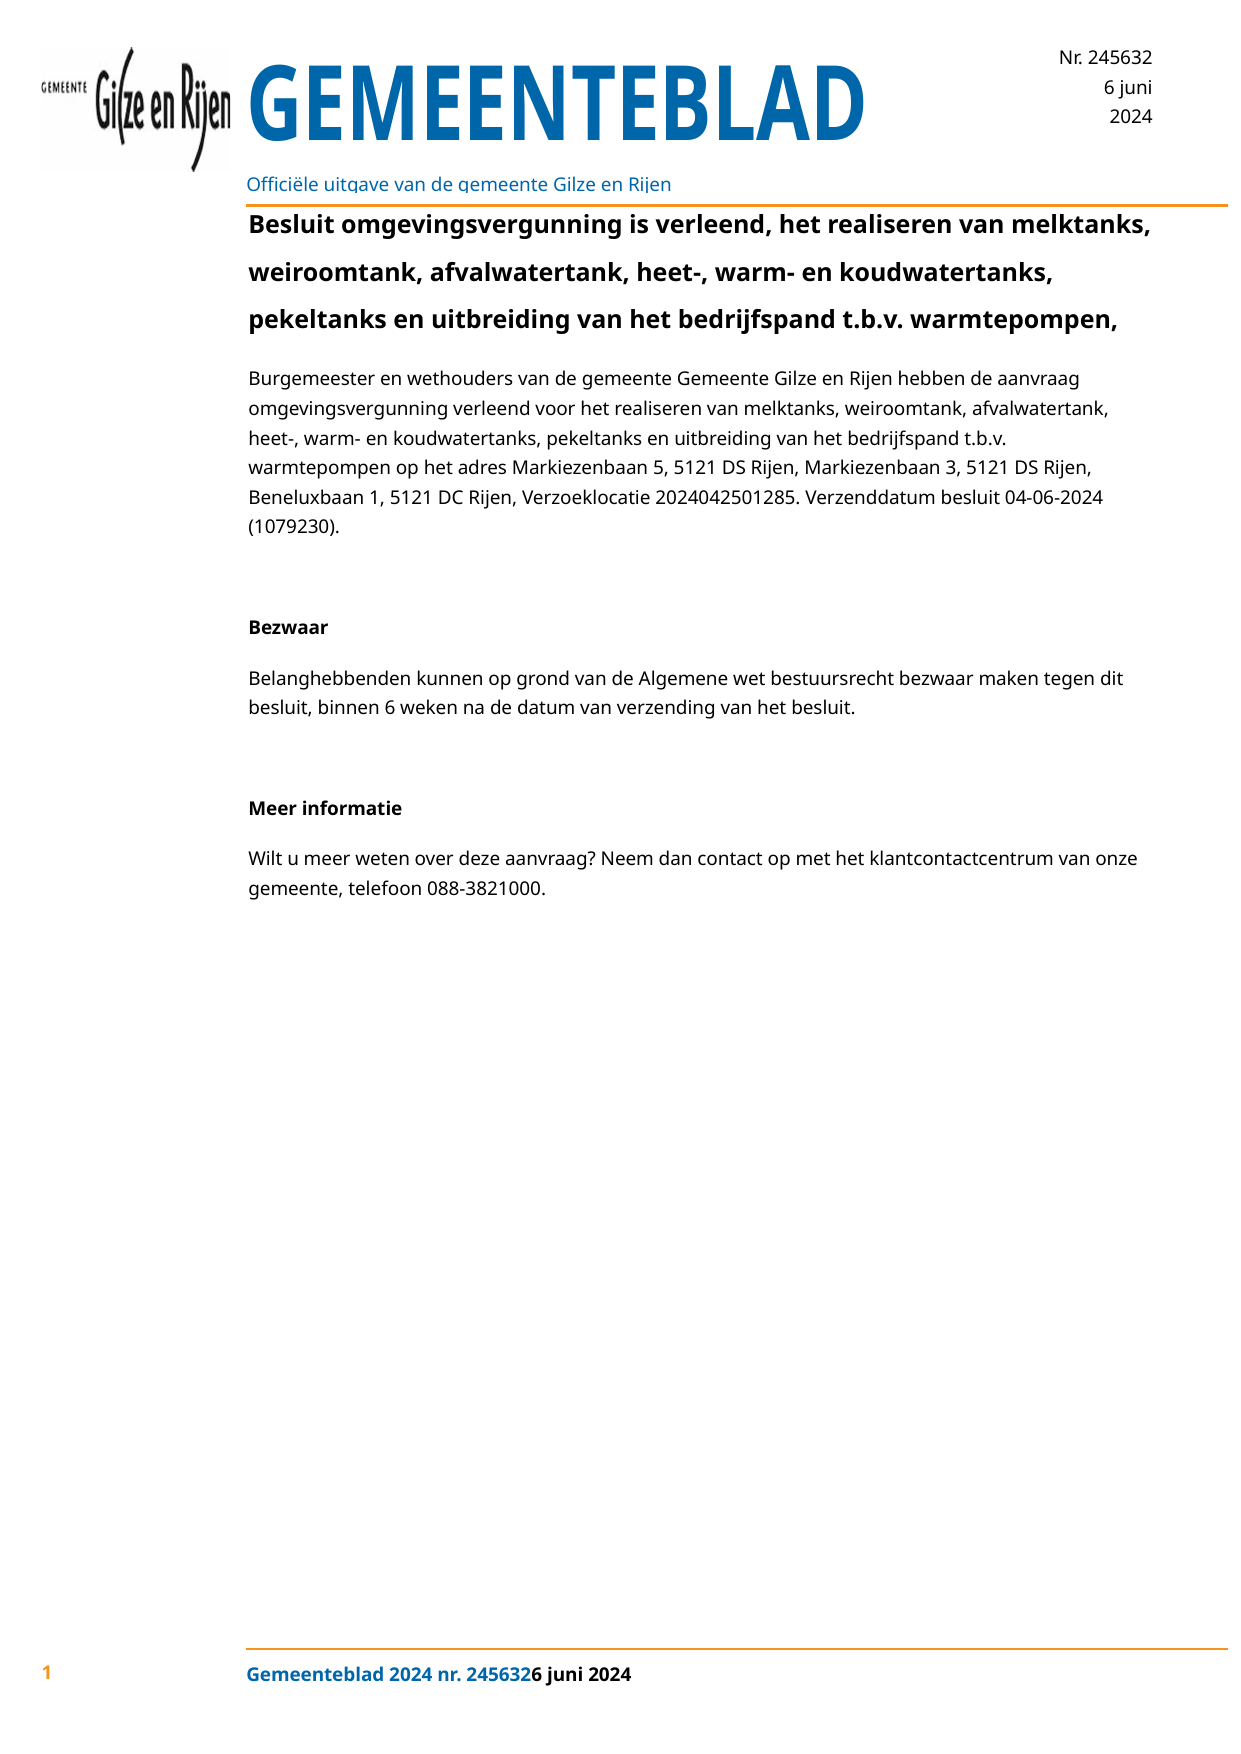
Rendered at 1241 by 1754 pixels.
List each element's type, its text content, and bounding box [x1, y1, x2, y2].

text Wilt u meer weten over deze aanvraag? Neem dan contact op met het klantcontactcentrum van onze gemeente, telefoon 088-3821000. [248, 846, 1152, 901]
text Belanghebbenden kunnen op grond van de Algemene wet bestuursrecht bezwaar maken tegen dit besluit, binnen 6 weken na de datum van verzending van het besluit. [248, 665, 1152, 720]
picture [41, 47, 231, 172]
text Bezwaar [248, 614, 1152, 640]
text Besluit omgevingsvergunning is verleend, het realiseren van melktanks, weiroomtank, afvalwatertank, heet-, warm- en koudwatertanks, pekeltanks en uitbreiding van het bedrijfspand t.b.v. warmtepompen, [248, 207, 1152, 336]
text Burgemeester en wethouders van de gemeente Gemeente Gilze en Rijen hebben de aanvraag omgevingsvergunning verleend voor het realiseren van melktanks, weiroomtank, afvalwatertank, heet-, warm- en koudwatertanks, pekeltanks en uitbreiding van het bedrijfspand t.b.v. warmtepompen op het adres Markiezenbaan 5, 5121 DS Rijen, Markiezenbaan 3, 5121 DS Rijen, Beneluxbaan 1, 5121 DC Rijen, Verzoeklocatie 2024042501285. Verzenddatum besluit 04-06-2024 (1079230). [248, 366, 1152, 539]
text Meer informatie [248, 795, 1152, 821]
